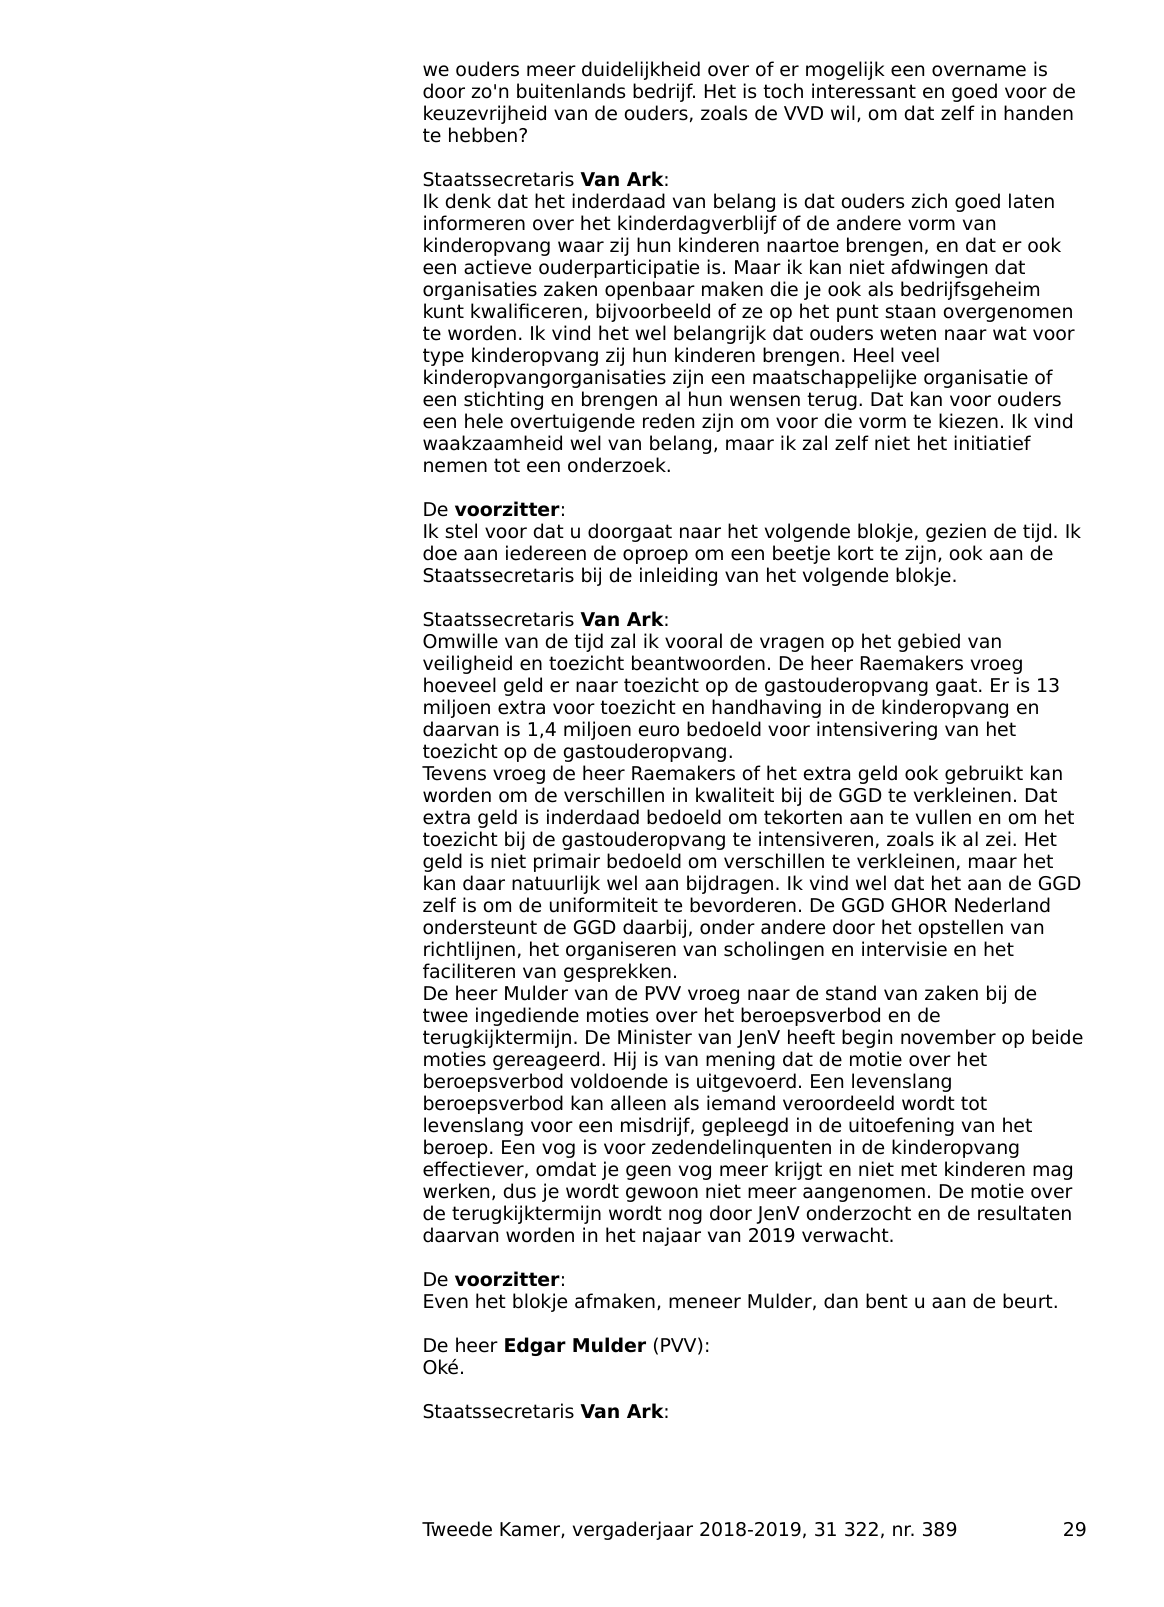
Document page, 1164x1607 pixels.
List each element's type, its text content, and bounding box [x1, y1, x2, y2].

text Staatssecretaris Van Ark: [422, 609, 1087, 631]
text Staatssecretaris Van Ark: [422, 169, 1087, 191]
text De voorzitter: [422, 1269, 1087, 1291]
text Omwille van de tijd zal ik vooral de vragen op het gebied van veiligheid en toezicht beantwoorden. De heer Raemakers vroeg hoeveel geld er naar toezicht op de gastouderopvang gaat. Er is 13 miljoen extra voor toezicht en handhaving in de kinderopvang en daarvan is 1,4 miljoen euro bedoeld voor intensivering van het toezicht op de gastouderopvang. [422, 631, 1087, 763]
text Tevens vroeg de heer Raemakers of het extra geld ook gebruikt kan worden om de verschillen in kwaliteit bij de GGD te verkleinen. Dat extra geld is inderdaad bedoeld om tekorten aan te vullen en om het toezicht bij de gastouderopvang te intensiveren, zoals ik al zei. Het geld is niet primair bedoeld om verschillen te verkleinen, maar het kan daar natuurlijk wel aan bijdragen. Ik vind wel dat het aan de GGD zelf is om de uniformiteit te bevorderen. De GGD GHOR Nederland ondersteunt de GGD daarbij, onder andere door het opstellen van richtlijnen, het organiseren van scholingen en intervisie en het faciliteren van gesprekken. [422, 763, 1087, 983]
text Ik denk dat het inderdaad van belang is dat ouders zich goed laten informeren over het kinderdagverblijf of de andere vorm van kinderopvang waar zij hun kinderen naartoe brengen, en dat er ook een actieve ouderparticipatie is. Maar ik kan niet afdwingen dat organisaties zaken openbaar maken die je ook als bedrijfsgeheim kunt kwalificeren, bijvoorbeeld of ze op het punt staan overgenomen te worden. Ik vind het wel belangrijk dat ouders weten naar wat voor type kinderopvang zij hun kinderen brengen. Heel veel kinderopvangorganisaties zijn een maatschappelijke organisatie of een stichting en brengen al hun wensen terug. Dat kan voor ouders een hele overtuigende reden zijn om voor die vorm te kiezen. Ik vind waakzaamheid wel van belang, maar ik zal zelf niet het initiatief nemen tot een onderzoek. [422, 191, 1087, 477]
text Even het blokje afmaken, meneer Mulder, dan bent u aan de beurt. [422, 1291, 1087, 1313]
text De voorzitter: [422, 499, 1087, 521]
text Ik stel voor dat u doorgaat naar het volgende blokje, gezien de tijd. Ik doe aan iedereen de oproep om een beetje kort te zijn, ook aan de Staatssecretaris bij de inleiding van het volgende blokje. [422, 521, 1087, 587]
text Oké. [422, 1357, 1087, 1379]
text De heer Edgar Mulder (PVV): [422, 1335, 1087, 1357]
text we ouders meer duidelijkheid over of er mogelijk een overname is door zo'n buitenlands bedrijf. Het is toch interessant en goed voor de keuzevrijheid van de ouders, zoals de VVD wil, om dat zelf in handen te hebben? [422, 59, 1087, 147]
text De heer Mulder van de PVV vroeg naar de stand van zaken bij de twee ingediende moties over het beroepsverbod en de terugkijktermijn. De Minister van JenV heeft begin november op beide moties gereageerd. Hij is van mening dat de motie over het beroepsverbod voldoende is uitgevoerd. Een levenslang beroepsverbod kan alleen als iemand veroordeeld wordt tot levenslang voor een misdrijf, gepleegd in de uitoefening van het beroep. Een vog is voor zedendelinquenten in de kinderopvang effectiever, omdat je geen vog meer krijgt en niet met kinderen mag werken, dus je wordt gewoon niet meer aangenomen. De motie over de terugkijktermijn wordt nog door JenV onderzocht en de resultaten daarvan worden in het najaar van 2019 verwacht. [422, 983, 1087, 1247]
text Staatssecretaris Van Ark: [422, 1401, 1087, 1423]
